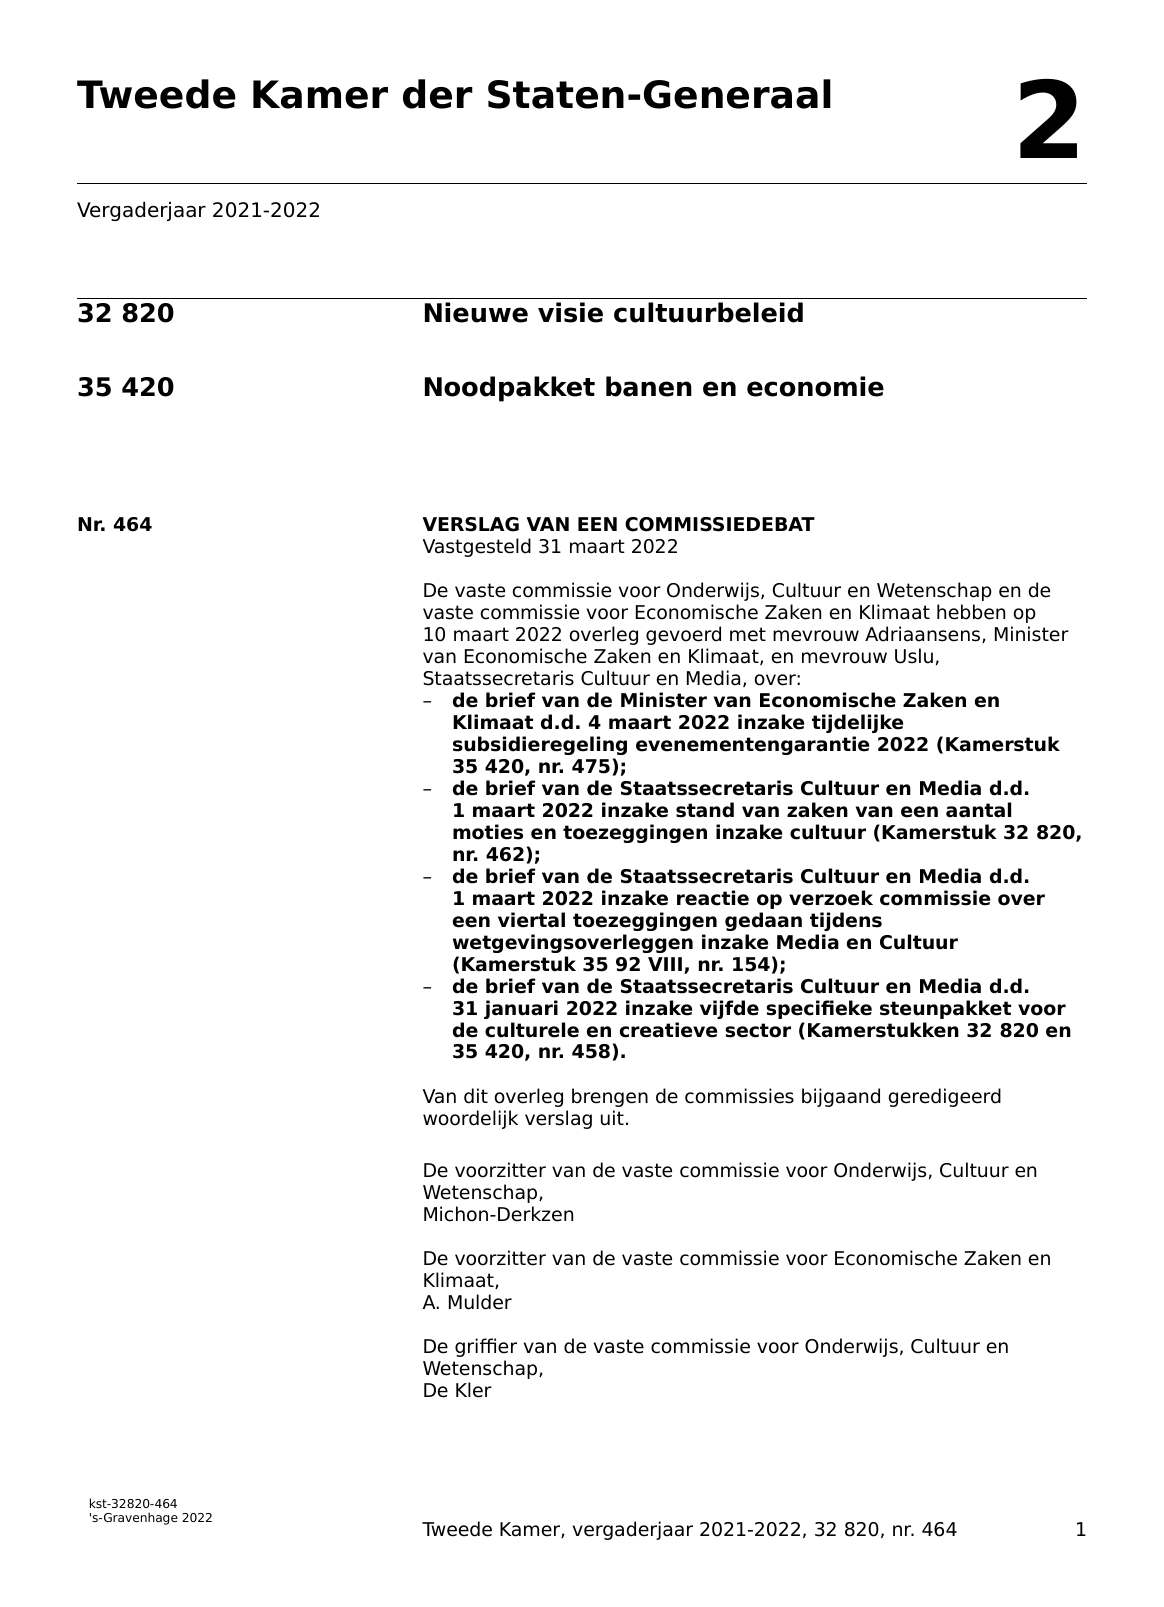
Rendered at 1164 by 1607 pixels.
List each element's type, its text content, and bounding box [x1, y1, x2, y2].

table_header 2 [886, 59, 1087, 183]
text – de brief van de Staatssecretaris Cultuur en Media d.d. 1 maart 2022 inzake stand van zaken van een aantal moties en toezeggingen inzake cultuur (Kamerstuk 32 820, nr. 462); [422, 778, 1087, 866]
text – de brief van de Staatssecretaris Cultuur en Media d.d. 1 maart 2022 inzake reactie op verzoek commissie over een viertal toezeggingen gedaan tijdens wetgevingsoverleggen inzake Media en Cultuur (Kamerstuk 35 92 VIII, nr. 154); [422, 866, 1087, 976]
text Van dit overleg brengen de commissies bijgaand geredigeerd woordelijk verslag uit. [422, 1086, 1087, 1129]
table_header Tweede Kamer der Staten-Generaal [77, 59, 886, 183]
text De voorzitter van de vaste commissie voor Economische Zaken en Klimaat, A. Mulder [422, 1248, 1087, 1314]
table_cell Vergaderjaar 2021-2022 [77, 184, 1087, 298]
subtitle 32 820 Nieuwe visie cultuurbeleid [77, 299, 1087, 329]
text 's-Gravenhage 2022 [88, 1511, 323, 1525]
text kst-32820-464 [88, 1497, 323, 1511]
text – de brief van de Staatssecretaris Cultuur en Media d.d. 31 januari 2022 inzake vijfde specifieke steunpakket voor de culturele en creatieve sector (Kamerstukken 32 820 en 35 420, nr. 458). [422, 976, 1087, 1063]
text – de brief van de Minister van Economische Zaken en Klimaat d.d. 4 maart 2022 inzake tijdelijke subsidieregeling evenementengarantie 2022 (Kamerstuk 35 420, nr. 475); [422, 690, 1087, 778]
text De vaste commissie voor Onderwijs, Cultuur en Wetenschap en de vaste commissie voor Economische Zaken en Klimaat hebben op 10 maart 2022 overleg gevoerd met mevrouw Adriaansens, Minister van Economische Zaken en Klimaat, en mevrouw Uslu, Staatssecretaris Cultuur en Media, over: [422, 580, 1087, 690]
subtitle Nr. 464 VERSLAG VAN EEN COMMISSIEDEBAT [77, 514, 1087, 536]
text De voorzitter van de vaste commissie voor Onderwijs, Cultuur en Wetenschap, Michon-Derkzen [422, 1159, 1087, 1226]
text De griffier van de vaste commissie voor Onderwijs, Cultuur en Wetenschap, De Kler [422, 1336, 1087, 1402]
text Vastgesteld 31 maart 2022 [422, 536, 1087, 558]
subtitle 35 420 Noodpakket banen en economie [77, 373, 1087, 403]
